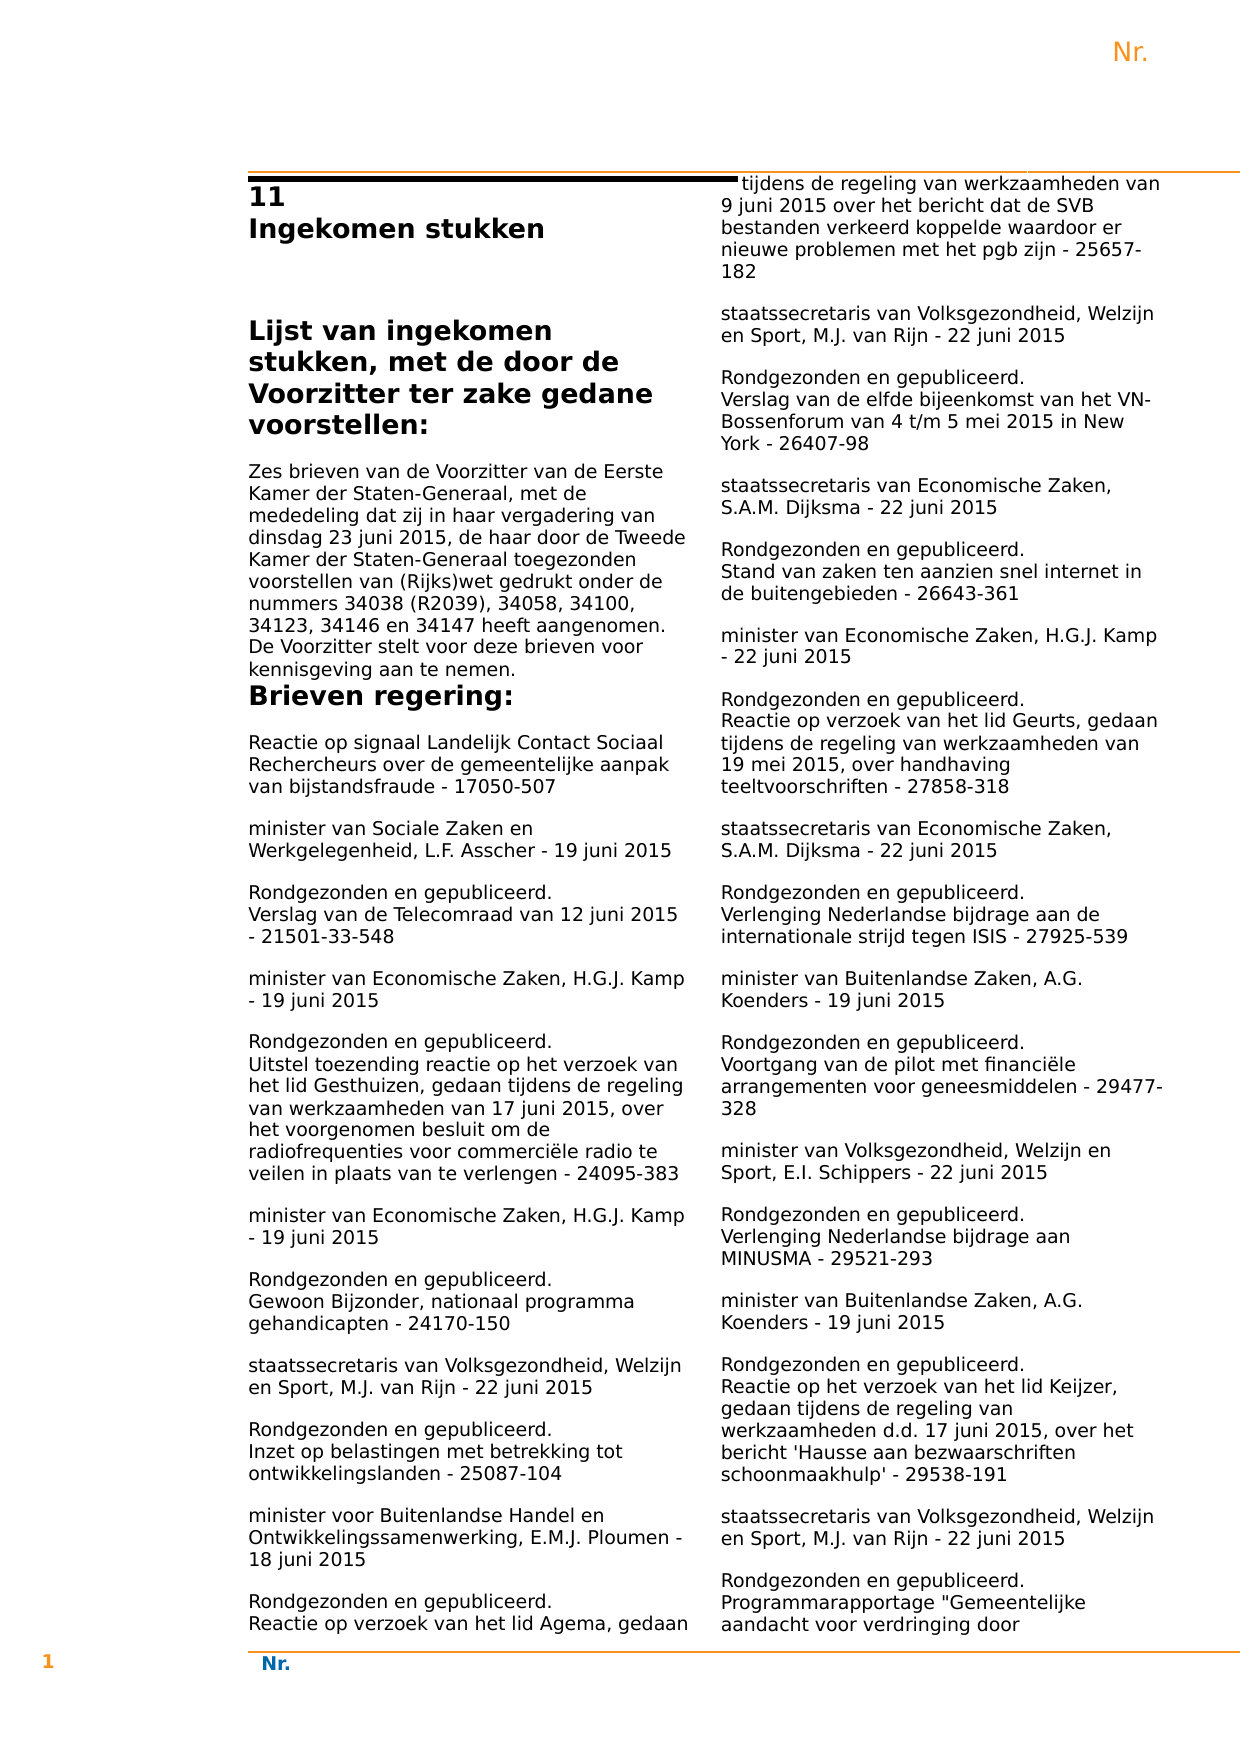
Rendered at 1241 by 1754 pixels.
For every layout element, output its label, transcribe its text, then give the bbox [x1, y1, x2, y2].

text Programmarapportage "Gemeentelijke aandacht voor verdringing door [721, 1592, 1163, 1636]
text minister van Economische Zaken, H.G.J. Kamp - 19 juni 2015 [248, 1205, 691, 1249]
text Verlenging Nederlandse bijdrage aan MINUSMA - 29521-293 [721, 1226, 1163, 1270]
title Lijst van ingekomen stukken, met de door de Voorzitter ter zake gedane voorstellen: [248, 316, 691, 441]
text Verslag van de elfde bijeenkomst van het VN-Bossenforum van 4 t/m 5 mei 2015 in New York - 26407-98 [721, 389, 1163, 454]
text Rondgezonden en gepubliceerd. [721, 882, 1163, 904]
text Zes brieven van de Voorzitter van de Eerste Kamer der Staten-Generaal, met de mededeling dat zij in haar vergadering van dinsdag 23 juni 2015, de haar door de Tweede Kamer der Staten-Generaal toegezonden voorstellen van (Rijks)wet gedrukt onder de nummers 34038 (R2039), 34058, 34100, 34123, 34146 en 34147 heeft aangenomen. [248, 461, 691, 636]
text Rondgezonden en gepubliceerd. [721, 1032, 1163, 1054]
text Reactie op verzoek van het lid Agema, gedaan [248, 1613, 691, 1635]
text Rondgezonden en gepubliceerd. [721, 1570, 1163, 1592]
text Reactie op verzoek van het lid Geurts, gedaan tijdens de regeling van werkzaamheden van 19 mei 2015, over handhaving teeltvoorschriften - 27858-318 [721, 710, 1163, 798]
text Voortgang van de pilot met financiële arrangementen voor geneesmiddelen - 29477-328 [721, 1054, 1163, 1120]
text minister van Economische Zaken, H.G.J. Kamp - 19 juni 2015 [248, 967, 691, 1011]
text minister van Volksgezondheid, Welzijn en Sport, E.I. Schippers - 22 juni 2015 [721, 1140, 1163, 1184]
text minister van Sociale Zaken en Werkgelegenheid, L.F. Asscher - 19 juni 2015 [248, 818, 691, 862]
text De Voorzitter stelt voor deze brieven voor kennisgeving aan te nemen. [248, 636, 691, 680]
title Brieven regering: [248, 680, 691, 712]
text staatssecretaris van Volksgezondheid, Welzijn en Sport, M.J. van Rijn - 22 juni 2015 [721, 1506, 1163, 1550]
text minister voor Buitenlandse Handel en Ontwikkelingssamenwerking, E.M.J. Ploumen - 18 juni 2015 [248, 1505, 691, 1571]
text Stand van zaken ten aanzien snel internet in de buitengebieden - 26643-361 [721, 561, 1163, 604]
text staatssecretaris van Economische Zaken, S.A.M. Dijksma - 22 juni 2015 [721, 818, 1163, 862]
text Verslag van de Telecomraad van 12 juni 2015 - 21501-33-548 [248, 903, 691, 947]
text Rondgezonden en gepubliceerd. [721, 538, 1163, 561]
text tijdens de regeling van werkzaamheden van 9 juni 2015 over het bericht dat de SVB bestanden verkeerd koppelde waardoor er nieuwe problemen met het pgb zijn - 25657-182 [721, 173, 1163, 283]
title 11 Ingekomen stukken [248, 182, 691, 244]
text Verlenging Nederlandse bijdrage aan de internationale strijd tegen ISIS - 27925-539 [721, 904, 1163, 948]
text staatssecretaris van Volksgezondheid, Welzijn en Sport, M.J. van Rijn - 22 juni 2015 [248, 1355, 691, 1399]
text Rondgezonden en gepubliceerd. [248, 1591, 691, 1613]
text Rondgezonden en gepubliceerd. [248, 882, 691, 903]
text Rondgezonden en gepubliceerd. [721, 1354, 1163, 1376]
text minister van Economische Zaken, H.G.J. Kamp - 22 juni 2015 [721, 624, 1163, 668]
text minister van Buitenlandse Zaken, A.G. Koenders - 19 juni 2015 [721, 1290, 1163, 1334]
text Reactie op signaal Landelijk Contact Sociaal Rechercheurs over de gemeentelijke aanpak van bijstandsfraude - 17050-507 [248, 732, 691, 798]
text Rondgezonden en gepubliceerd. [721, 1204, 1163, 1226]
text Inzet op belastingen met betrekking tot ontwikkelingslanden - 25087-104 [248, 1441, 691, 1485]
text Rondgezonden en gepubliceerd. [721, 367, 1163, 389]
text Reactie op het verzoek van het lid Keijzer, gedaan tijdens de regeling van werkzaamheden d.d. 17 juni 2015, over het bericht 'Hausse aan bezwaarschriften schoonmaakhulp' - 29538-191 [721, 1376, 1163, 1486]
text staatssecretaris van Economische Zaken, S.A.M. Dijksma - 22 juni 2015 [721, 474, 1163, 518]
text staatssecretaris van Volksgezondheid, Welzijn en Sport, M.J. van Rijn - 22 juni 2015 [721, 303, 1163, 347]
text Gewoon Bijzonder, nationaal programma gehandicapten - 24170-150 [248, 1291, 691, 1335]
text minister van Buitenlandse Zaken, A.G. Koenders - 19 juni 2015 [721, 968, 1163, 1012]
text Uitstel toezending reactie op het verzoek van het lid Gesthuizen, gedaan tijdens de regeling van werkzaamheden van 17 juni 2015, over het voorgenomen besluit om de radiofrequenties voor commerciële radio te veilen in plaats van te verlengen - 24095-383 [248, 1053, 691, 1185]
text Rondgezonden en gepubliceerd. [721, 688, 1163, 710]
text Rondgezonden en gepubliceerd. [248, 1031, 691, 1053]
text Rondgezonden en gepubliceerd. [248, 1269, 691, 1291]
text Rondgezonden en gepubliceerd. [248, 1419, 691, 1441]
